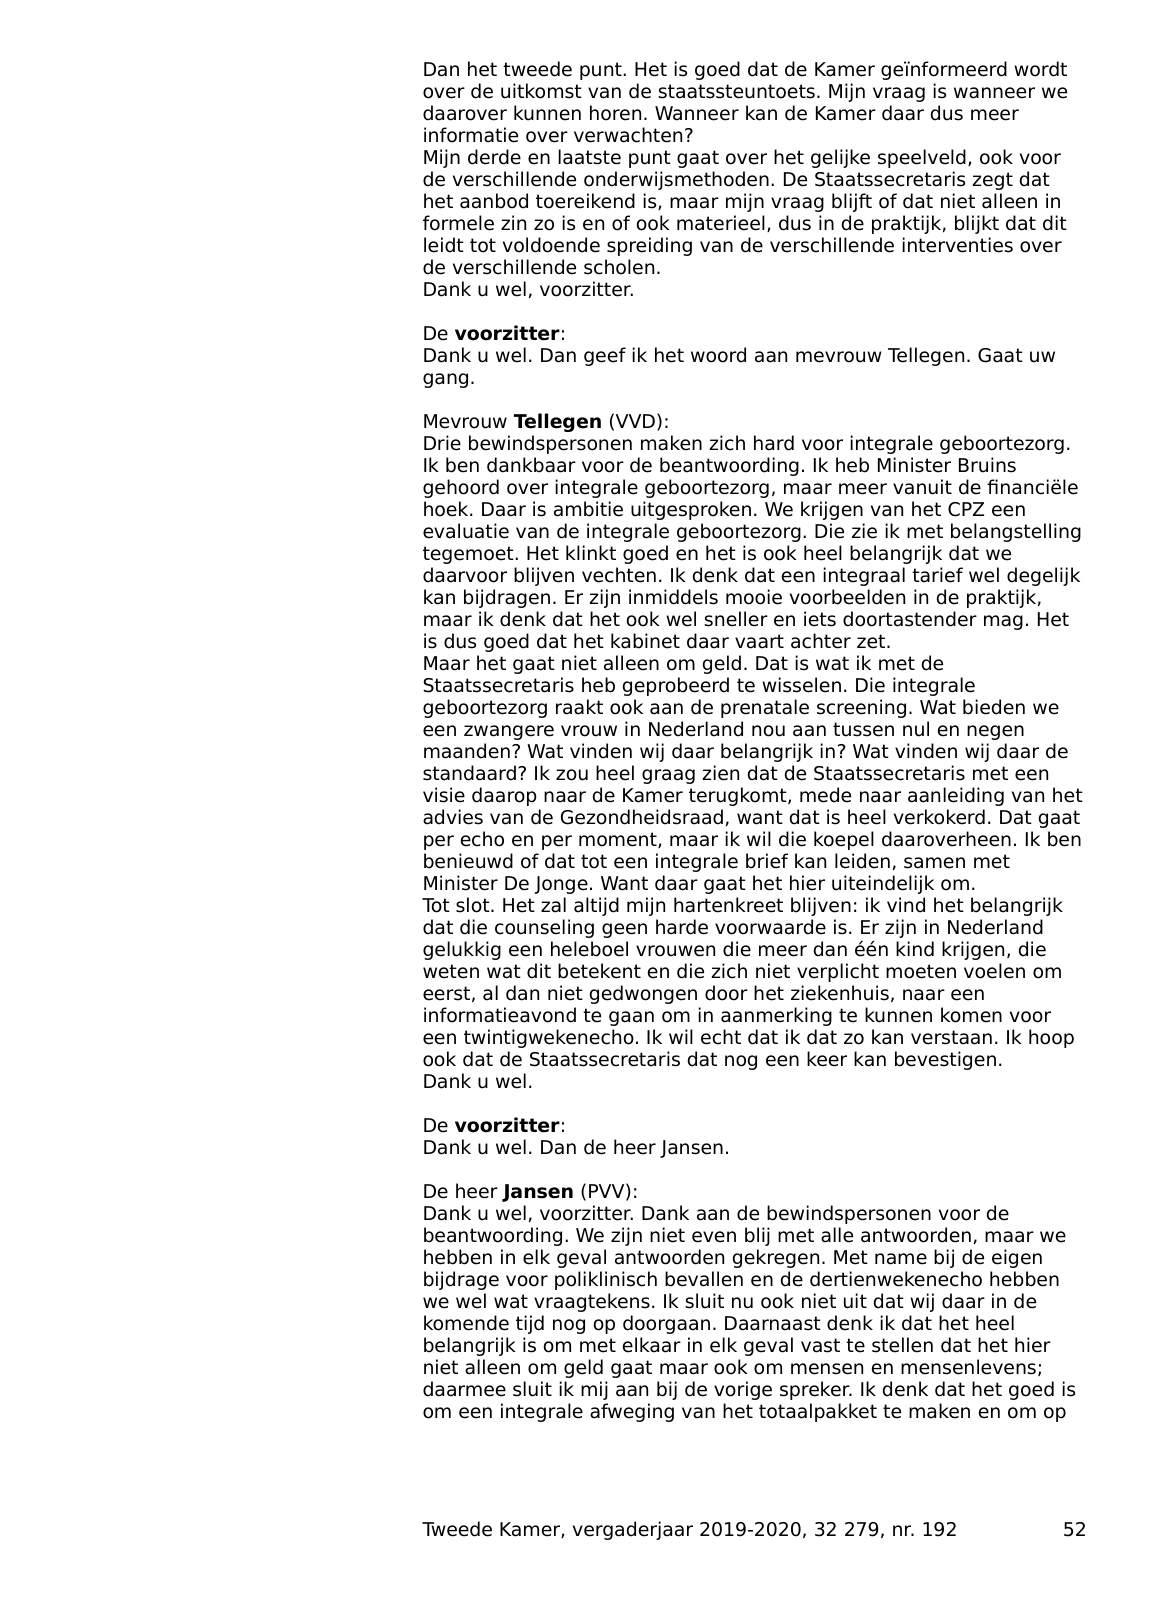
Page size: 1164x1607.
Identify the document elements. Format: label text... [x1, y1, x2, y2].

text De voorzitter: [422, 1115, 1087, 1137]
text Drie bewindspersonen maken zich hard voor integrale geboortezorg. Ik ben dankbaar voor de beantwoording. Ik heb Minister Bruins gehoord over integrale geboortezorg, maar meer vanuit de financiële hoek. Daar is ambitie uitgesproken. We krijgen van het CPZ een evaluatie van de integrale geboortezorg. Die zie ik met belangstelling tegemoet. Het klinkt goed en het is ook heel belangrijk dat we daarvoor blijven vechten. Ik denk dat een integraal tarief wel degelijk kan bijdragen. Er zijn inmiddels mooie voorbeelden in de praktijk, maar ik denk dat het ook wel sneller en iets doortastender mag. Het is dus goed dat het kabinet daar vaart achter zet. [422, 433, 1087, 653]
text Dank u wel, voorzitter. Dank aan de bewindspersonen voor de beantwoording. We zijn niet even blij met alle antwoorden, maar we hebben in elk geval antwoorden gekregen. Met name bij de eigen bijdrage voor poliklinisch bevallen en de dertienwekenecho hebben we wel wat vraagtekens. Ik sluit nu ook niet uit dat wij daar in de komende tijd nog op doorgaan. Daarnaast denk ik dat het heel belangrijk is om met elkaar in elk geval vast te stellen dat het hier niet alleen om geld gaat maar ook om mensen en mensenlevens; daarmee sluit ik mij aan bij de vorige spreker. Ik denk dat het goed is om een integrale afweging van het totaalpakket te maken en om op [422, 1203, 1087, 1423]
text Mevrouw Tellegen (VVD): [422, 411, 1087, 433]
text Dan het tweede punt. Het is goed dat de Kamer geïnformeerd wordt over de uitkomst van de staatssteuntoets. Mijn vraag is wanneer we daarover kunnen horen. Wanneer kan de Kamer daar dus meer informatie over verwachten? [422, 59, 1087, 147]
text Tot slot. Het zal altijd mijn hartenkreet blijven: ik vind het belangrijk dat die counseling geen harde voorwaarde is. Er zijn in Nederland gelukkig een heleboel vrouwen die meer dan één kind krijgen, die weten wat dit betekent en die zich niet verplicht moeten voelen om eerst, al dan niet gedwongen door het ziekenhuis, naar een informatieavond te gaan om in aanmerking te kunnen komen voor een twintigwekenecho. Ik wil echt dat ik dat zo kan verstaan. Ik hoop ook dat de Staatssecretaris dat nog een keer kan bevestigen. [422, 895, 1087, 1071]
text Dank u wel. Dan de heer Jansen. [422, 1137, 1087, 1159]
text Dank u wel, voorzitter. [422, 279, 1087, 301]
text Dank u wel. Dan geef ik het woord aan mevrouw Tellegen. Gaat uw gang. [422, 345, 1087, 389]
text De voorzitter: [422, 323, 1087, 345]
text Dank u wel. [422, 1071, 1087, 1092]
text Mijn derde en laatste punt gaat over het gelijke speelveld, ook voor de verschillende onderwijsmethoden. De Staatssecretaris zegt dat het aanbod toereikend is, maar mijn vraag blijft of dat niet alleen in formele zin zo is en of ook materieel, dus in de praktijk, blijkt dat dit leidt tot voldoende spreiding van de verschillende interventies over de verschillende scholen. [422, 147, 1087, 279]
text De heer Jansen (PVV): [422, 1181, 1087, 1203]
text Maar het gaat niet alleen om geld. Dat is wat ik met de Staatssecretaris heb geprobeerd te wisselen. Die integrale geboortezorg raakt ook aan de prenatale screening. Wat bieden we een zwangere vrouw in Nederland nou aan tussen nul en negen maanden? Wat vinden wij daar belangrijk in? Wat vinden wij daar de standaard? Ik zou heel graag zien dat de Staatssecretaris met een visie daarop naar de Kamer terugkomt, mede naar aanleiding van het advies van de Gezondheidsraad, want dat is heel verkokerd. Dat gaat per echo en per moment, maar ik wil die koepel daaroverheen. Ik ben benieuwd of dat tot een integrale brief kan leiden, samen met Minister De Jonge. Want daar gaat het hier uiteindelijk om. [422, 653, 1087, 895]
